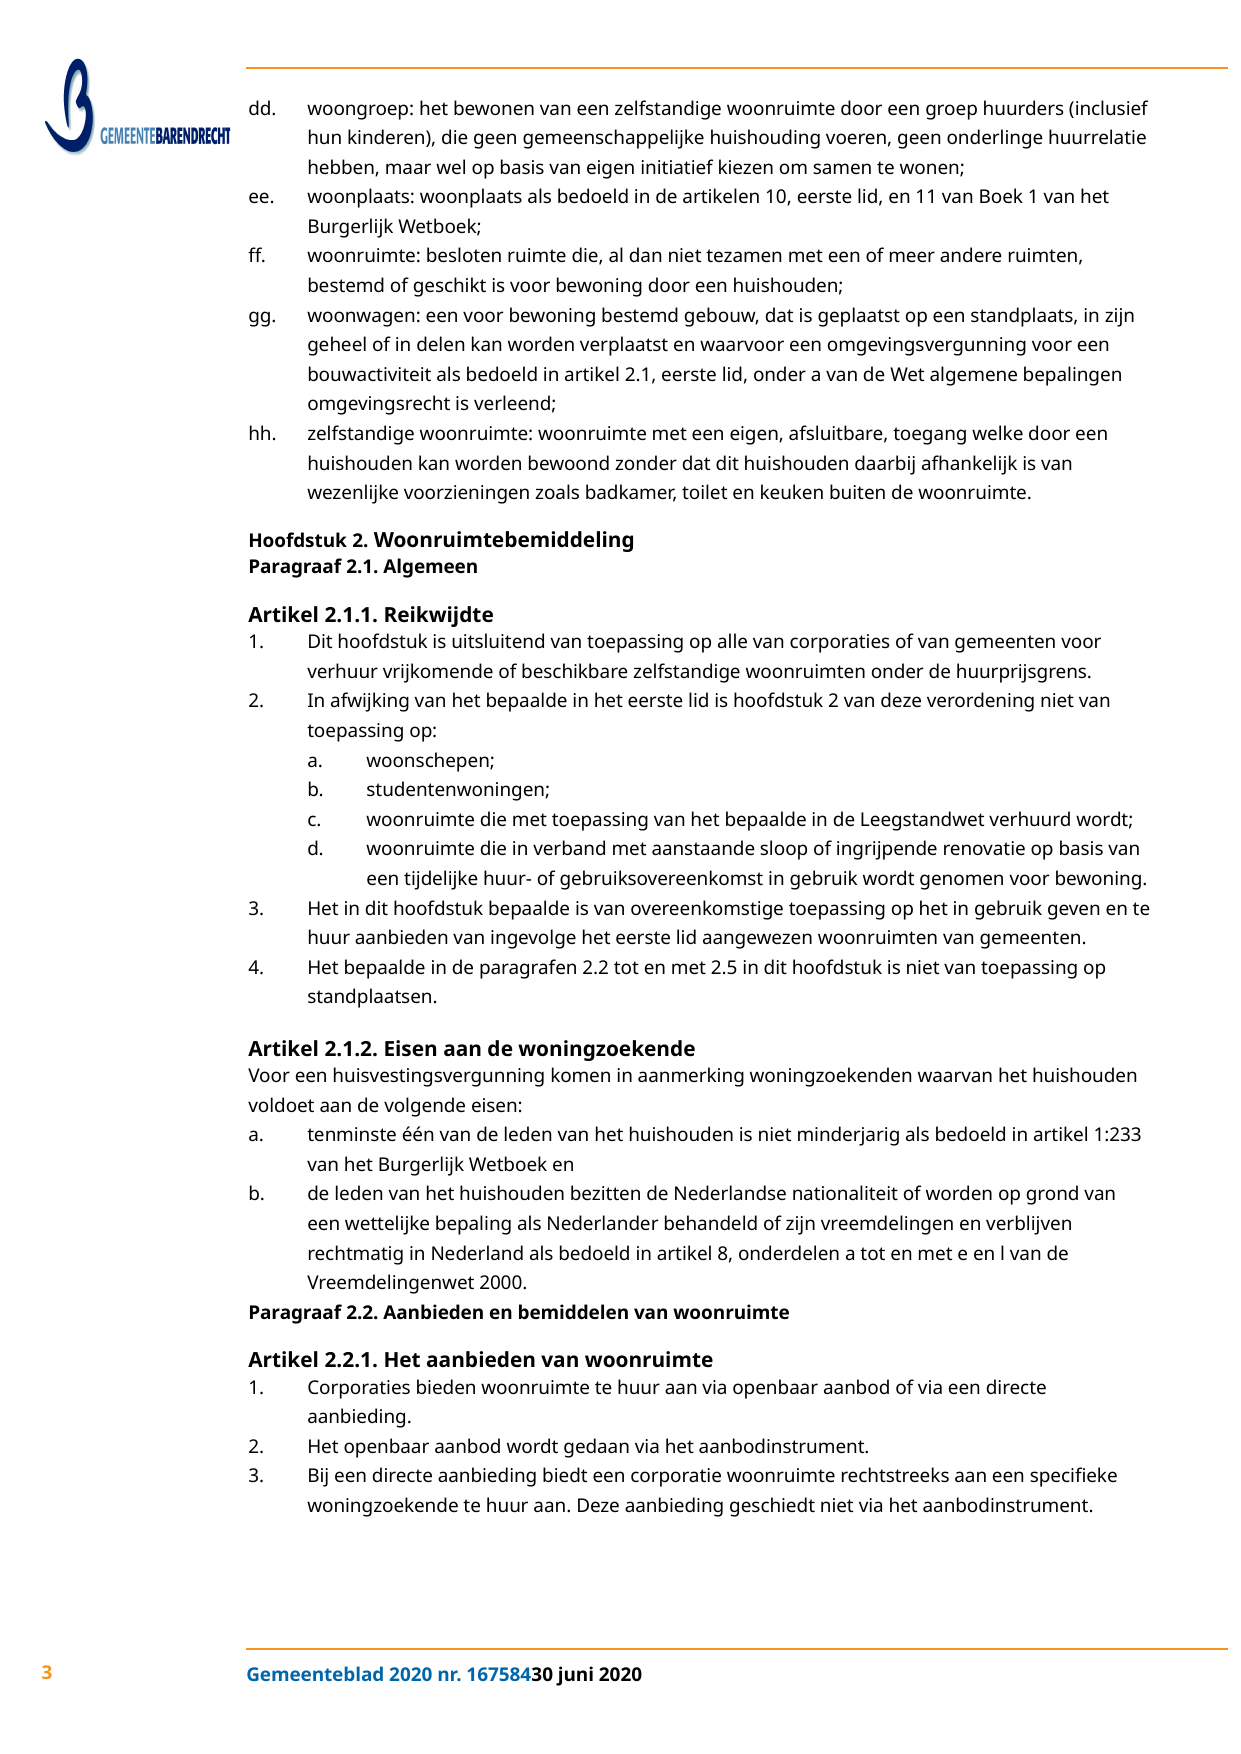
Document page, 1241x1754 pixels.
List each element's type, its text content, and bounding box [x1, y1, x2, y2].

list woonruimte: besloten ruimte die, al dan niet tezamen met een of meer andere ruimten, bestemd of geschikt is voor bewoning door een huishouden; [248, 243, 1152, 298]
list Corporaties bieden woonruimte te huur aan via openbaar aanbod of via een directe aanbieding. [248, 1374, 1152, 1429]
list Het bepaalde in de paragrafen 2.2 tot en met 2.5 in dit hoofdstuk is niet van toepassing op standplaatsen. [248, 954, 1152, 1009]
list woonruimte die met toepassing van het bepaalde in de Leegstandwet verhuurd wordt; [307, 806, 1152, 832]
picture [41, 47, 231, 172]
list zelfstandige woonruimte: woonruimte met een eigen, afsluitbare, toegang welke door een huishouden kan worden bewoond zonder dat dit huishouden daarbij afhankelijk is van wezenlijke voorzieningen zoals badkamer, toilet en keuken buiten de woonruimte. [248, 420, 1152, 505]
list woonplaats: woonplaats als bedoeld in de artikelen 10, eerste lid, en 11 van Boek 1 van het Burgerlijk Wetboek; [248, 183, 1152, 239]
text Artikel 2.1.1. Reikwijdte [248, 600, 1152, 628]
list Het in dit hoofdstuk bepaalde is van overeenkomstige toepassing op het in gebruik geven en te huur aanbieden van ingevolge het eerste lid aangewezen woonruimten van gemeenten. [248, 895, 1152, 950]
list woonschepen; [307, 747, 1152, 772]
list Bij een directe aanbieding biedt een corporatie woonruimte rechtstreeks aan een specifieke woningzoekende te huur aan. Deze aanbieding geschiedt niet via het aanbodinstrument. [248, 1463, 1152, 1518]
list studentenwoningen; [307, 776, 1152, 802]
text Artikel 2.2.1. Het aanbieden van woonruimte [248, 1346, 1152, 1374]
list tenminste één van de leden van het huishouden is niet minderjarig als bedoeld in artikel 1:233 van het Burgerlijk Wetboek en [248, 1121, 1152, 1177]
list de leden van het huishouden bezitten de Nederlandse nationaliteit of worden op grond van een wettelijke bepaling als Nederlander behandeld of zijn vreemdelingen en verblijven rechtmatig in Nederland als bedoeld in artikel 8, onderdelen a tot en met e en l van de Vreemdelingenwet 2000. [248, 1181, 1152, 1295]
list Het openbaar aanbod wordt gedaan via het aanbodinstrument. [248, 1433, 1152, 1459]
text Paragraaf 2.2. Aanbieden en bemiddelen van woonruimte [248, 1299, 1152, 1325]
text Artikel 2.1.2. Eisen aan de woningzoekende [248, 1034, 1152, 1062]
list woonruimte die in verband met aanstaande sloop of ingrijpende renovatie op basis van een tijdelijke huur- of gebruiksovereenkomst in gebruik wordt genomen voor bewoning. [307, 836, 1152, 891]
list woonwagen: een voor bewoning bestemd gebouw, dat is geplaatst op een standplaats, in zijn geheel of in delen kan worden verplaatst en waarvoor een omgevingsvergunning voor een bouwactiviteit als bedoeld in artikel 2.1, eerste lid, onder a van de Wet algemene bepalingen omgevingsrecht is verleend; [248, 302, 1152, 416]
list Dit hoofdstuk is uitsluitend van toepassing op alle van corporaties of van gemeenten voor verhuur vrijkomende of beschikbare zelfstandige woonruimten onder de huurprijsgrens. [248, 628, 1152, 684]
list In afwijking van het bepaalde in het eerste lid is hoofdstuk 2 van deze verordening niet van toepassing op: [248, 688, 1152, 743]
text Voor een huisvestingsvergunning komen in aanmerking woningzoekenden waarvan het huishouden voldoet aan de volgende eisen: [248, 1062, 1152, 1118]
text Paragraaf 2.1. Algemeen [248, 553, 1152, 579]
text Hoofdstuk 2. Woonruimtebemiddeling [248, 525, 1152, 553]
list woongroep: het bewonen van een zelfstandige woonruimte door een groep huurders (inclusief hun kinderen), die geen gemeenschappelijke huishouding voeren, geen onderlinge huurrelatie hebben, maar wel op basis van eigen initiatief kiezen om samen te wonen; [248, 95, 1152, 180]
